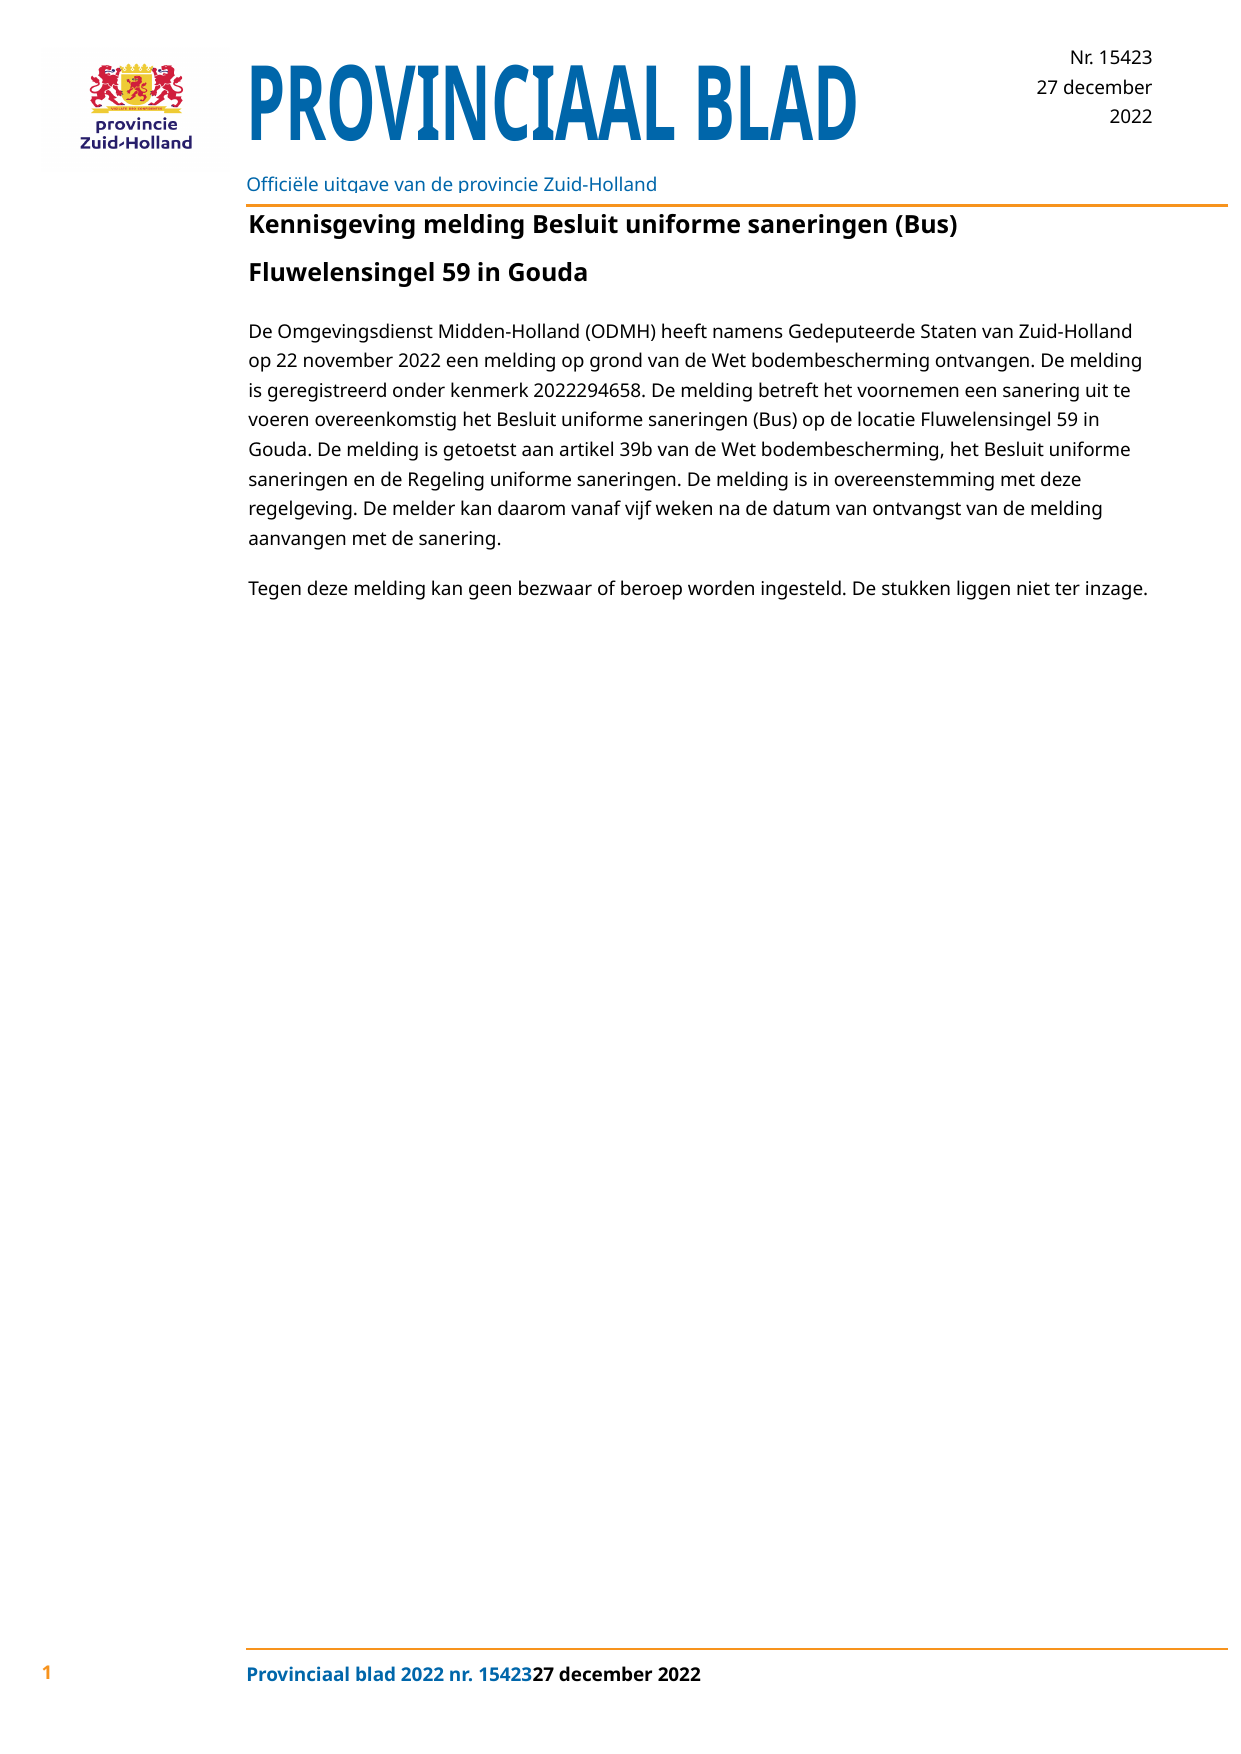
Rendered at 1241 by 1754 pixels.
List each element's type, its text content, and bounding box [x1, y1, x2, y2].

picture [41, 47, 231, 172]
text Kennisgeving melding Besluit uniforme saneringen (Bus) Fluwelensingel 59 in Gouda [248, 207, 1152, 288]
text Tegen deze melding kan geen bezwaar of beroep worden ingesteld. De stukken liggen niet ter inzage. [248, 575, 1152, 601]
text De Omgevingsdienst Midden-Holland (ODMH) heeft namens Gedeputeerde Staten van Zuid-Holland op 22 november 2022 een melding op grond van de Wet bodembescherming ontvangen. De melding is geregistreerd onder kenmerk 2022294658. De melding betreft het voornemen een sanering uit te voeren overeenkomstig het Besluit uniforme saneringen (Bus) op de locatie Fluwelensingel 59 in Gouda. De melding is getoetst aan artikel 39b van de Wet bodembescherming, het Besluit uniforme saneringen en de Regeling uniforme saneringen. De melding is in overeenstemming met deze regelgeving. De melder kan daarom vanaf vijf weken na de datum van ontvangst van de melding aanvangen met de sanering. [248, 318, 1152, 551]
